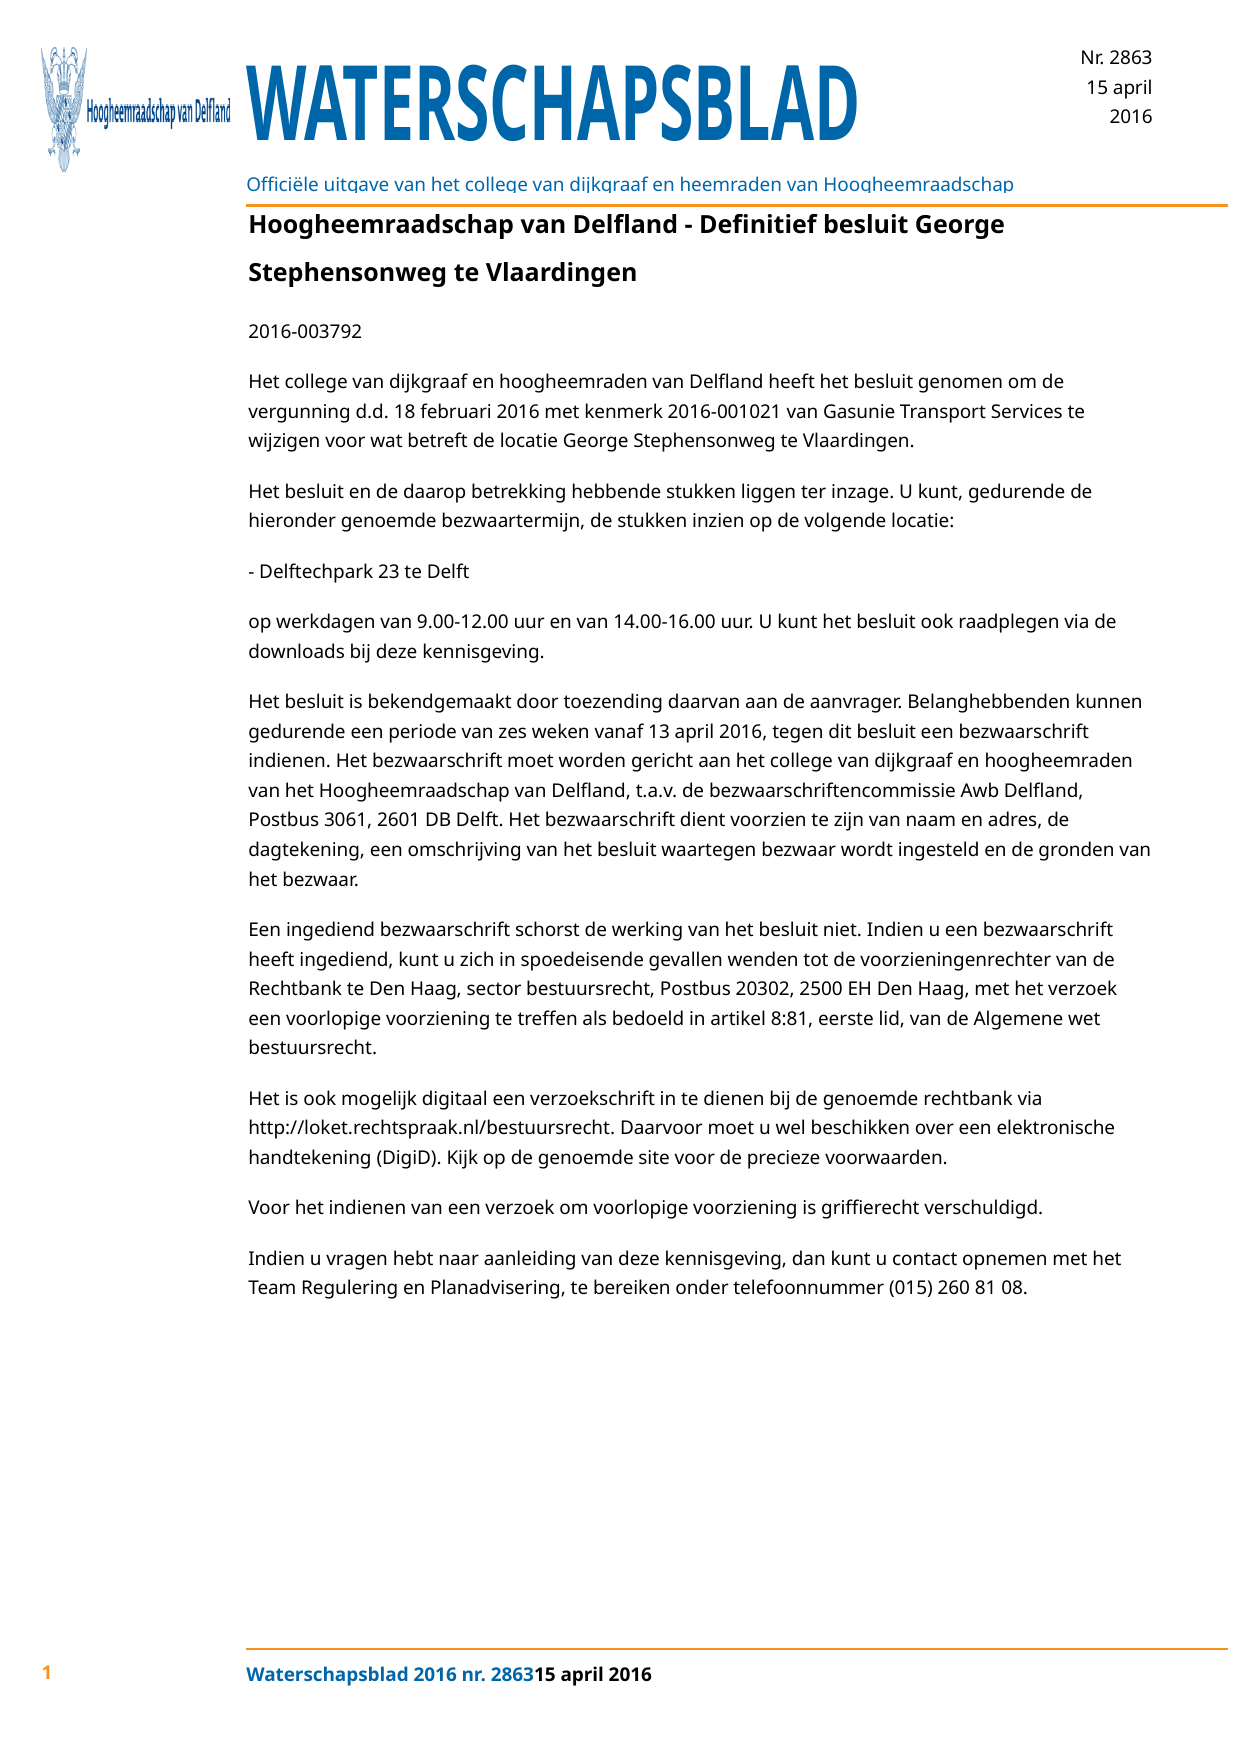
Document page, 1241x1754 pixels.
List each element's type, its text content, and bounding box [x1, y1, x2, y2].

text Het besluit is bekendgemaakt door toezending daarvan aan de aanvrager. Belanghebbenden kunnen gedurende een periode van zes weken vanaf 13 april 2016, tegen dit besluit een bezwaarschrift indienen. Het bezwaarschrift moet worden gericht aan het college van dijkgraaf en hoogheemraden van het Hoogheemraadschap van Delfland, t.a.v. de bezwaarschriftencommissie Awb Delfland, Postbus 3061, 2601 DB Delft. Het bezwaarschrift dient voorzien te zijn van naam en adres, de dagtekening, een omschrijving van het besluit waartegen bezwaar wordt ingesteld en de gronden van het bezwaar. [248, 688, 1152, 892]
picture [41, 47, 231, 172]
text Het college van dijkgraaf en hoogheemraden van Delfland heeft het besluit genomen om de vergunning d.d. 18 februari 2016 met kenmerk 2016-001021 van Gasunie Transport Services te wijzigen voor wat betreft de locatie George Stephensonweg te Vlaardingen. [248, 368, 1152, 453]
text Hoogheemraadschap van Delfland - Definitief besluit George Stephensonweg te Vlaardingen [248, 207, 1152, 288]
text Het besluit en de daarop betrekking hebbende stukken liggen ter inzage. U kunt, gedurende de hieronder genoemde bezwaartermijn, de stukken inzien op de volgende locatie: [248, 478, 1152, 533]
text op werkdagen van 9.00-12.00 uur en van 14.00-16.00 uur. U kunt het besluit ook raadplegen via de downloads bij deze kennisgeving. [248, 608, 1152, 664]
text - Delftechpark 23 te Delft [248, 558, 1152, 584]
text Indien u vragen hebt naar aanleiding van deze kennisgeving, dan kunt u contact opnemen met het Team Regulering en Planadvisering, te bereiken onder telefoonnummer (015) 260 81 08. [248, 1245, 1152, 1300]
text Voor het indienen van een verzoek om voorlopige voorziening is griffierecht verschuldigd. [248, 1194, 1152, 1220]
text Een ingediend bezwaarschrift schorst de werking van het besluit niet. Indien u een bezwaarschrift heeft ingediend, kunt u zich in spoedeisende gevallen wenden tot de voorzieningenrechter van de Rechtbank te Den Haag, sector bestuursrecht, Postbus 20302, 2500 EH Den Haag, met het verzoek een voorlopige voorziening te treffen als bedoeld in artikel 8:81, eerste lid, van de Algemene wet bestuursrecht. [248, 916, 1152, 1060]
text Het is ook mogelijk digitaal een verzoekschrift in te dienen bij de genoemde rechtbank via http://loket.rechtspraak.nl/bestuursrecht. Daarvoor moet u wel beschikken over een elektronische handtekening (DigiD). Kijk op de genoemde site voor de precieze voorwaarden. [248, 1085, 1152, 1170]
text 2016-003792 [248, 318, 1152, 344]
